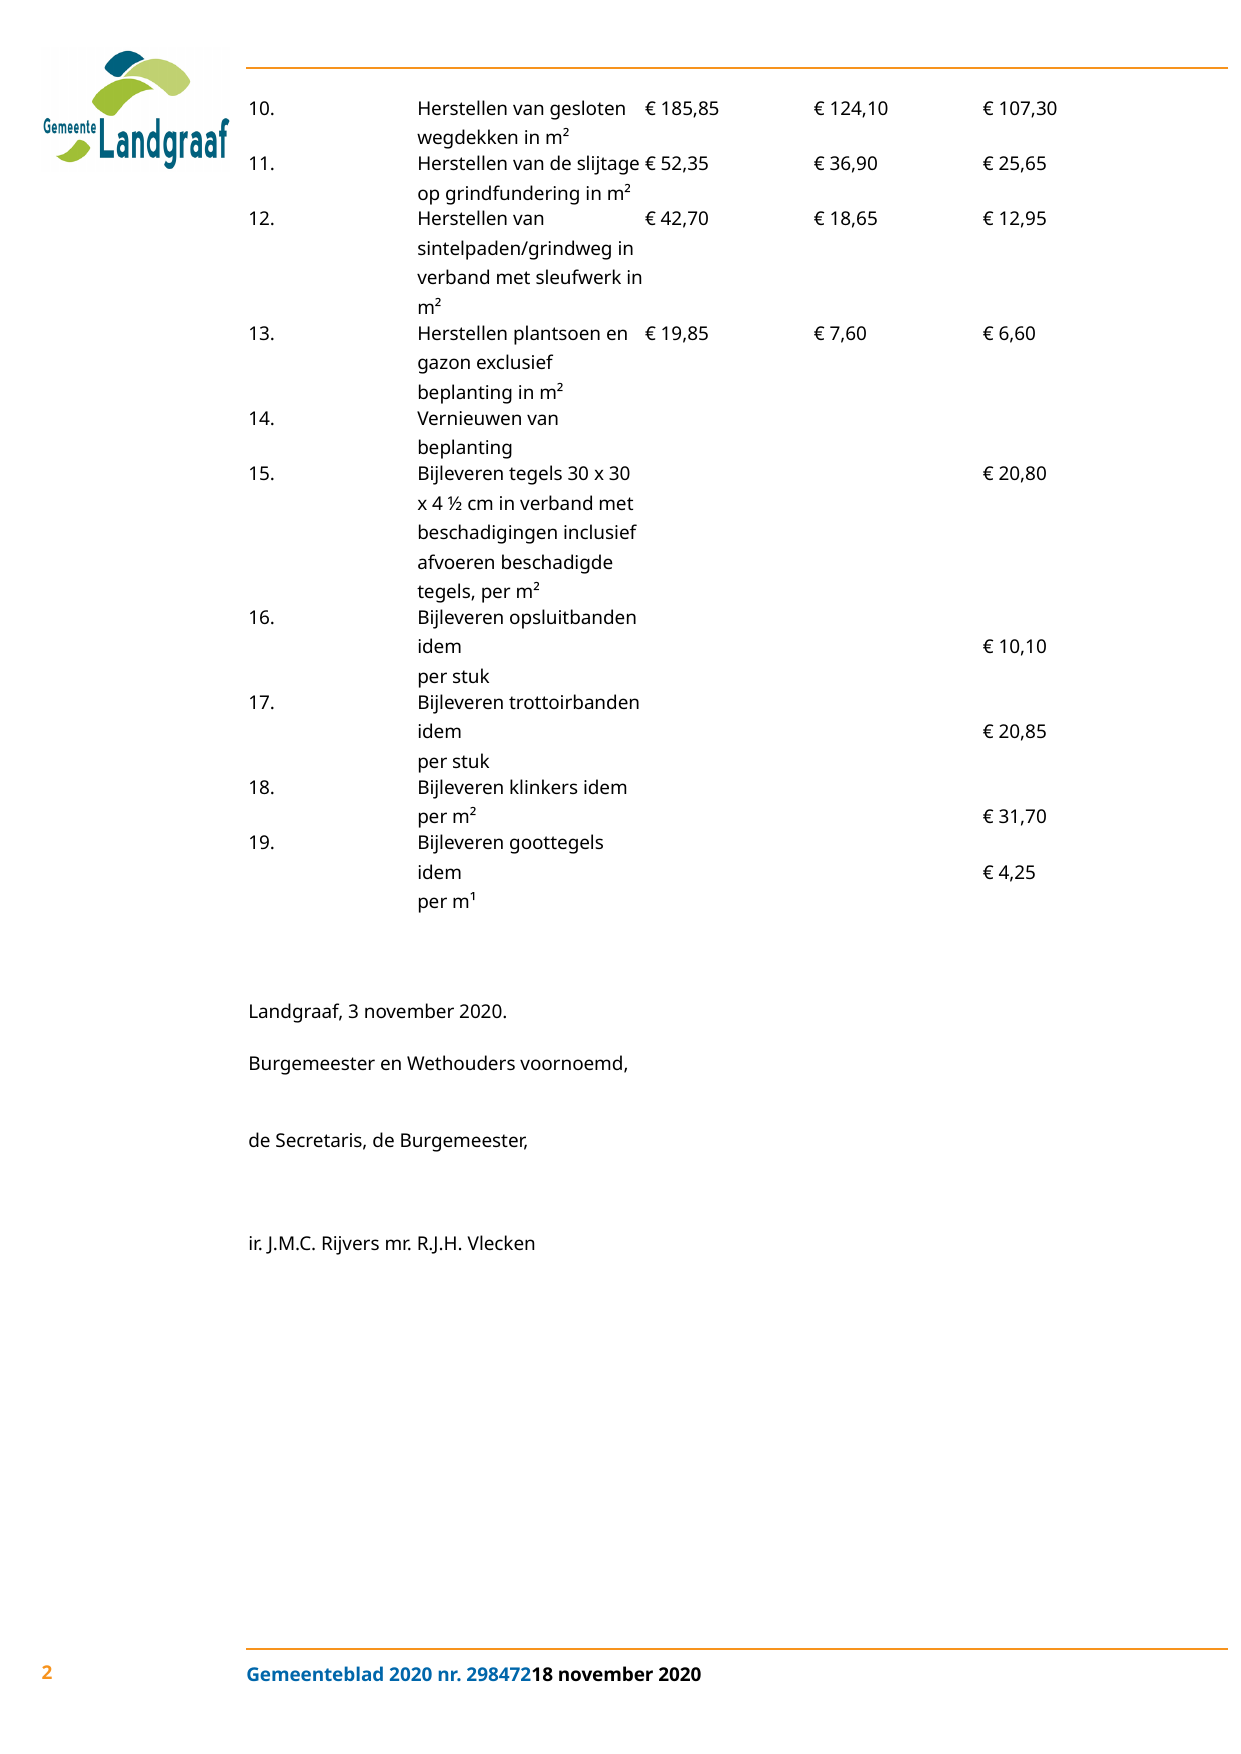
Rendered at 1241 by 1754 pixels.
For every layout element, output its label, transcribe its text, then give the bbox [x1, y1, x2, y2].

table_cell Herstellen van gesloten wegdekken in m² [417, 95, 645, 150]
table_cell € 124,10 [814, 95, 983, 150]
table_cell [814, 460, 983, 604]
table_cell Herstellen van de slijtage op grindfundering in m² [417, 150, 645, 205]
table_cell Bijleveren goottegels idem per m¹ [417, 829, 645, 914]
table_cell € 20,80 [983, 460, 1152, 604]
table_cell [645, 405, 814, 460]
table_cell € 4,25 [983, 829, 1152, 914]
table_cell € 25,65 [983, 150, 1152, 205]
table_cell [645, 774, 814, 829]
table_cell 18. [248, 774, 417, 829]
text ir. J.M.C. Rijvers mr. R.J.H. Vlecken [248, 1230, 1152, 1256]
table_cell € 20,85 [983, 689, 1152, 774]
table_cell € 7,60 [814, 320, 983, 405]
table_cell [814, 829, 983, 914]
table_cell [645, 829, 814, 914]
table_cell Herstellen van sintelpaden/grindweg in verband met sleufwerk in m² [417, 205, 645, 320]
table_cell 10. [248, 95, 417, 150]
table_cell 14. [248, 405, 417, 460]
table_cell [814, 405, 983, 460]
table_cell € 10,10 [983, 604, 1152, 689]
table_cell [814, 689, 983, 774]
table_cell Vernieuwen van beplanting [417, 405, 645, 460]
table_cell [645, 689, 814, 774]
table_cell 13. [248, 320, 417, 405]
table_cell 11. [248, 150, 417, 205]
table_cell 12. [248, 205, 417, 320]
table_cell 17. [248, 689, 417, 774]
picture [41, 47, 231, 172]
table_cell [814, 774, 983, 829]
table_cell [814, 604, 983, 689]
table_cell € 6,60 [983, 320, 1152, 405]
text de Secretaris, de Burgemeester, [248, 1127, 1152, 1153]
table_cell € 19,85 [645, 320, 814, 405]
table_cell Bijleveren trottoirbanden idem per stuk [417, 689, 645, 774]
table_cell 19. [248, 829, 417, 914]
table_cell [645, 604, 814, 689]
table_cell 16. [248, 604, 417, 689]
table_cell [983, 405, 1152, 460]
table_cell € 12,95 [983, 205, 1152, 320]
table_cell € 107,30 [983, 95, 1152, 150]
table_cell Herstellen plantsoen en gazon exclusief beplanting in m² [417, 320, 645, 405]
table_cell € 31,70 [983, 774, 1152, 829]
table_cell [645, 460, 814, 604]
text Burgemeester en Wethouders voornoemd, [248, 1050, 1152, 1076]
table_cell Bijleveren klinkers idem per m² [417, 774, 645, 829]
table_cell € 36,90 [814, 150, 983, 205]
table_cell € 185,85 [645, 95, 814, 150]
table_cell Bijleveren tegels 30 x 30 x 4 ½ cm in verband met beschadigingen inclusief afvoeren beschadigde tegels, per m² [417, 460, 645, 604]
table_cell € 18,65 [814, 205, 983, 320]
text Landgraaf, 3 november 2020. [248, 998, 1152, 1024]
table_cell 15. [248, 460, 417, 604]
table_cell € 42,70 [645, 205, 814, 320]
table_cell € 52,35 [645, 150, 814, 205]
table_cell Bijleveren opsluitbanden idem per stuk [417, 604, 645, 689]
